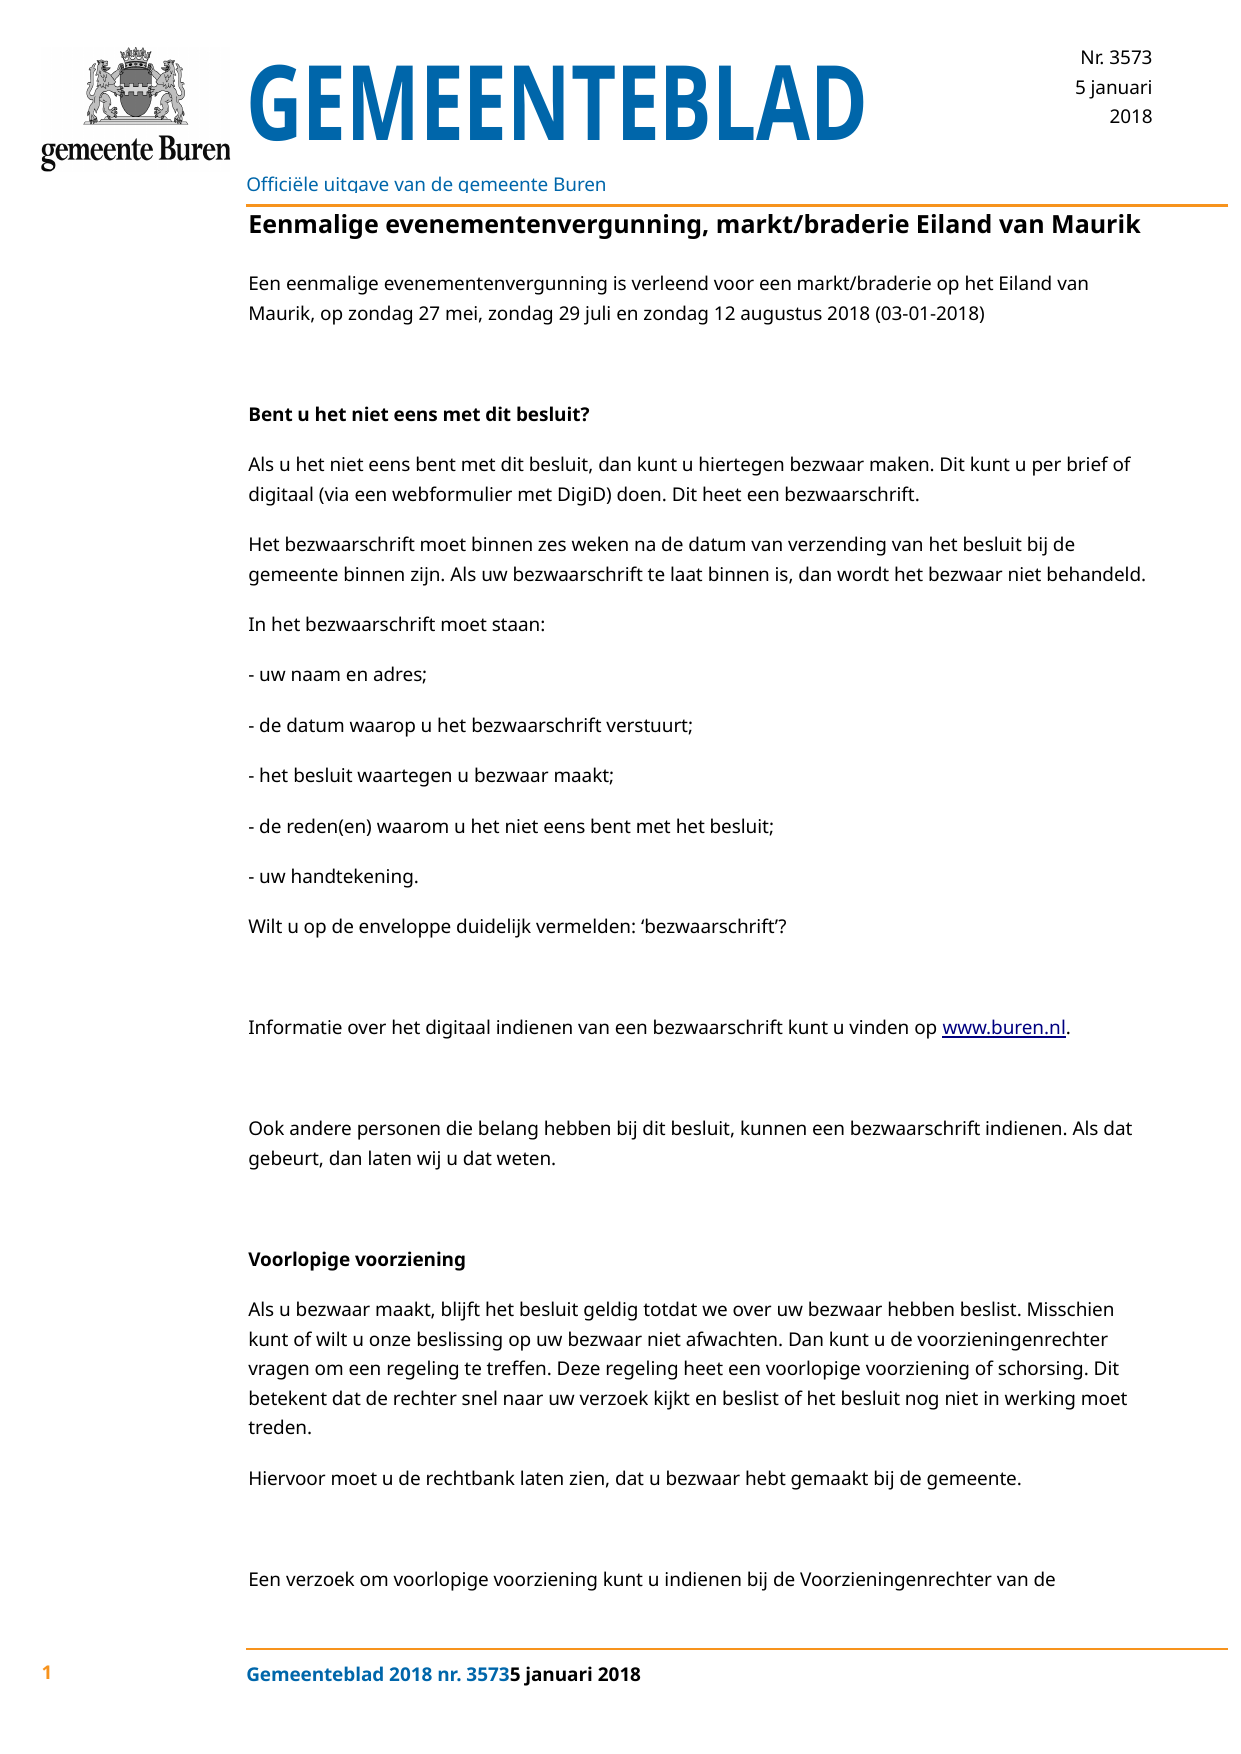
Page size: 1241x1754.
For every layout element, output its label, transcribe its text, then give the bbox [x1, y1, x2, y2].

text Voorlopige voorziening [248, 1246, 1152, 1271]
text Hiervoor moet u de rechtbank laten zien, dat u bezwaar hebt gemaakt bij de gemeente. [248, 1465, 1152, 1491]
text Als u het niet eens bent met dit besluit, dan kunt u hiertegen bezwaar maken. Dit kunt u per brief of digitaal (via een webformulier met DigiD) doen. Dit heet een bezwaarschrift. [248, 451, 1152, 506]
text - uw naam en adres; [248, 662, 1152, 687]
text In het bezwaarschrift moet staan: [248, 611, 1152, 637]
text Ook andere personen die belang hebben bij dit besluit, kunnen een bezwaarschrift indienen. Als dat gebeurt, dan laten wij u dat weten. [248, 1115, 1152, 1171]
text - de datum waarop u het bezwaarschrift verstuurt; [248, 712, 1152, 738]
text Een eenmalige evenementenvergunning is verleend voor een markt/braderie op het Eiland van Maurik, op zondag 27 mei, zondag 29 juli en zondag 12 augustus 2018 (03-01-2018) [248, 270, 1152, 326]
text Wilt u op de enveloppe duidelijk vermelden: ‘bezwaarschrift’? [248, 914, 1152, 939]
text Eenmalige evenementenvergunning, markt/braderie Eiland van Maurik [248, 207, 1152, 241]
text - de reden(en) waarom u het niet eens bent met het besluit; [248, 813, 1152, 838]
text Als u bezwaar maakt, blijft het besluit geldig totdat we over uw bezwaar hebben beslist. Misschien kunt of wilt u onze beslissing op uw bezwaar niet afwachten. Dan kunt u de voorzieningenrechter vragen om een regeling te treffen. Deze regeling heet een voorlopige voorziening of schorsing. Dit betekent dat de rechter snel naar uw verzoek kijkt en beslist of het besluit nog niet in werking moet treden. [248, 1296, 1152, 1440]
text Bent u het niet eens met dit besluit? [248, 401, 1152, 426]
text Informatie over het digitaal indienen van een bezwaarschrift kunt u vinden op www.buren.nl. [248, 1014, 1152, 1040]
text - uw handtekening. [248, 863, 1152, 889]
text Een verzoek om voorlopige voorziening kunt u indienen bij de Voorzieningenrechter van de [248, 1566, 1152, 1591]
text - het besluit waartegen u bezwaar maakt; [248, 762, 1152, 788]
text Het bezwaarschrift moet binnen zes weken na de datum van verzending van het besluit bij de gemeente binnen zijn. Als uw bezwaarschrift te laat binnen is, dan wordt het bezwaar niet behandeld. [248, 531, 1152, 586]
picture [41, 47, 231, 172]
